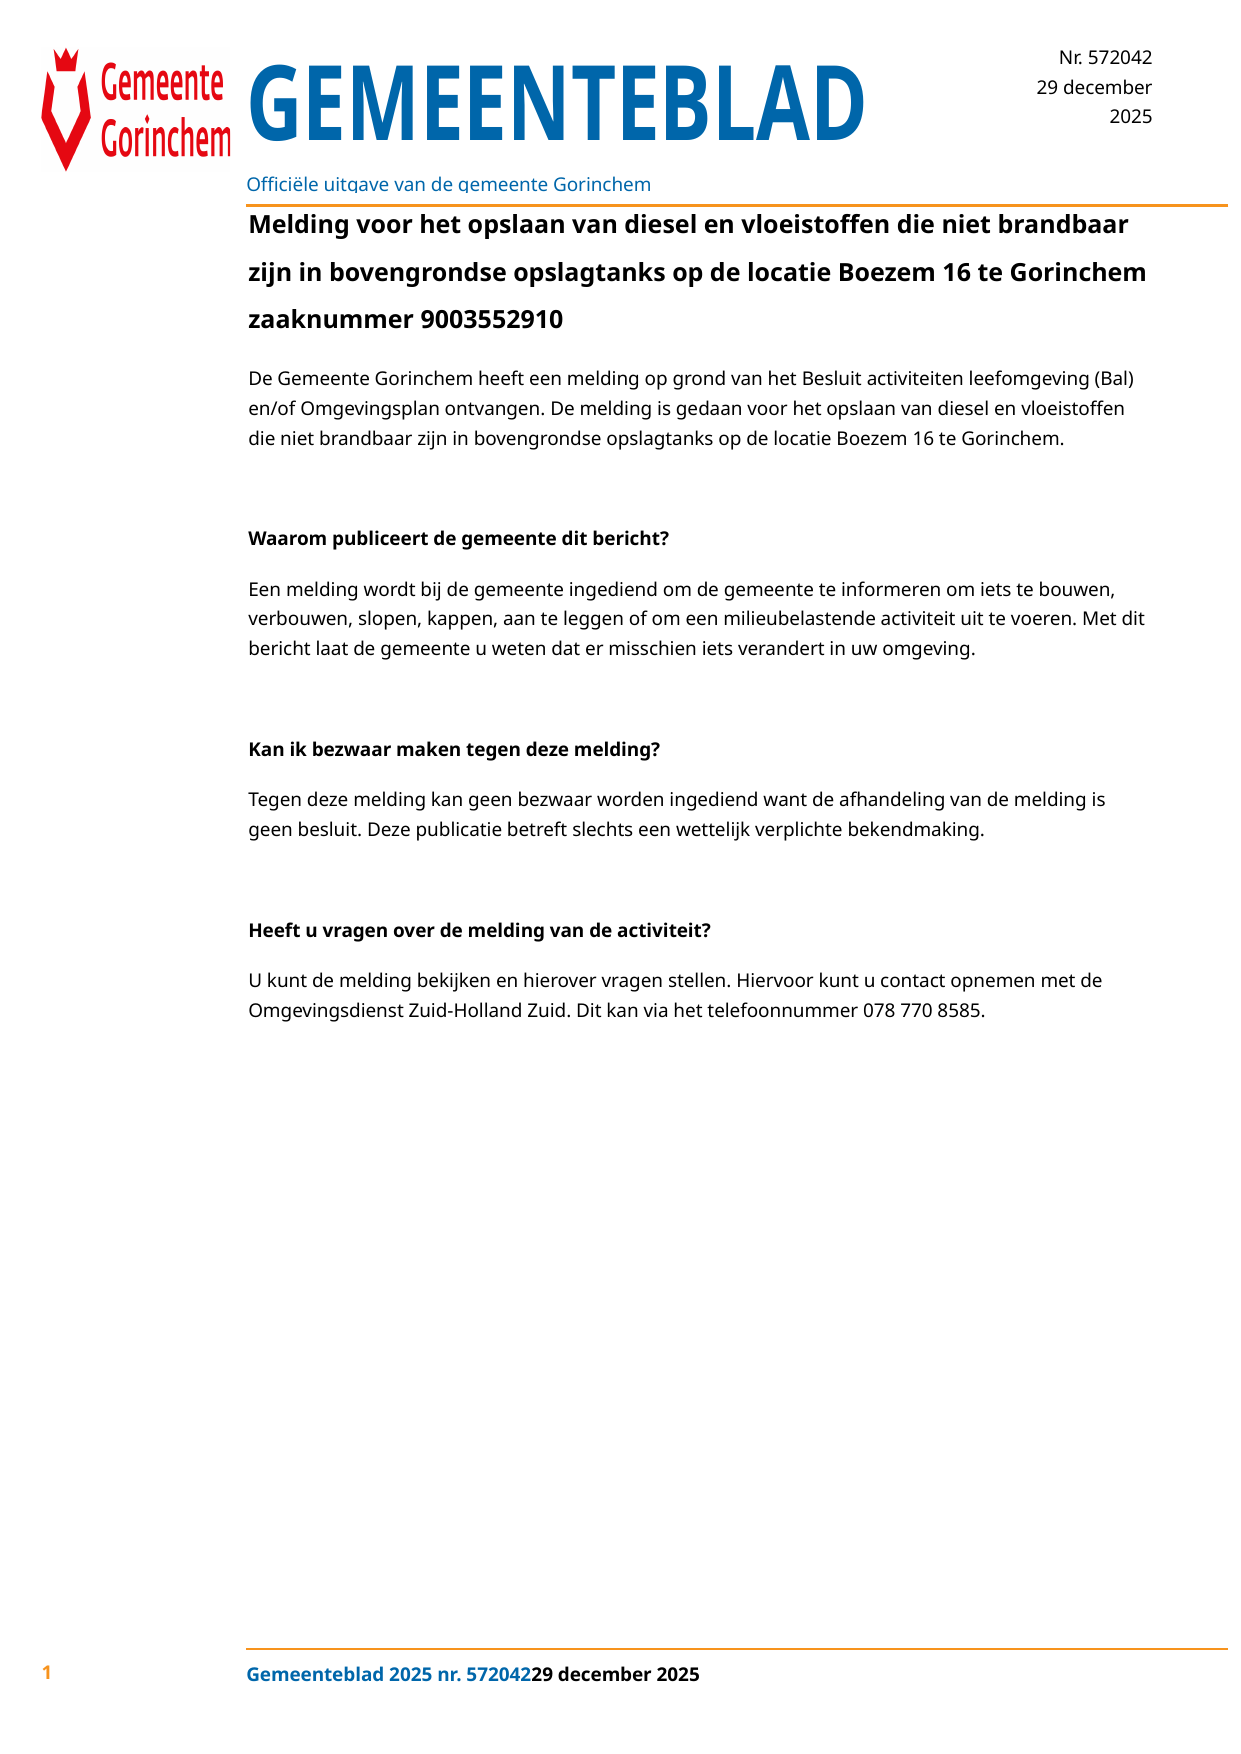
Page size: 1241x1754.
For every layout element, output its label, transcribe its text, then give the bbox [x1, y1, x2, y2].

text Kan ik bezwaar maken tegen deze melding? [248, 736, 1152, 762]
text Melding voor het opslaan van diesel en vloeistoffen die niet brandbaar zijn in bovengrondse opslagtanks op de locatie Boezem 16 te Gorinchem zaaknummer 9003552910 [248, 207, 1152, 336]
text Heeft u vragen over de melding van de activiteit? [248, 917, 1152, 942]
text Tegen deze melding kan geen bezwaar worden ingediend want de afhandeling van de melding is geen besluit. Deze publicatie betreft slechts een wettelijk verplichte bekendmaking. [248, 786, 1152, 842]
text De Gemeente Gorinchem heeft een melding op grond van het Besluit activiteiten leefomgeving (Bal) en/of Omgevingsplan ontvangen. De melding is gedaan voor het opslaan van diesel en vloeistoffen die niet brandbaar zijn in bovengrondse opslagtanks op de locatie Boezem 16 te Gorinchem. [248, 366, 1152, 450]
text Waarom publiceert de gemeente dit bericht? [248, 526, 1152, 551]
picture [41, 47, 231, 172]
text Een melding wordt bij de gemeente ingediend om de gemeente te informeren om iets te bouwen, verbouwen, slopen, kappen, aan te leggen of om een milieubelastende activiteit uit te voeren. Met dit bericht laat de gemeente u weten dat er misschien iets verandert in uw omgeving. [248, 576, 1152, 661]
text U kunt de melding bekijken en hierover vragen stellen. Hiervoor kunt u contact opnemen met de Omgevingsdienst Zuid-Holland Zuid. Dit kan via het telefoonnummer 078 770 8585. [248, 967, 1152, 1022]
